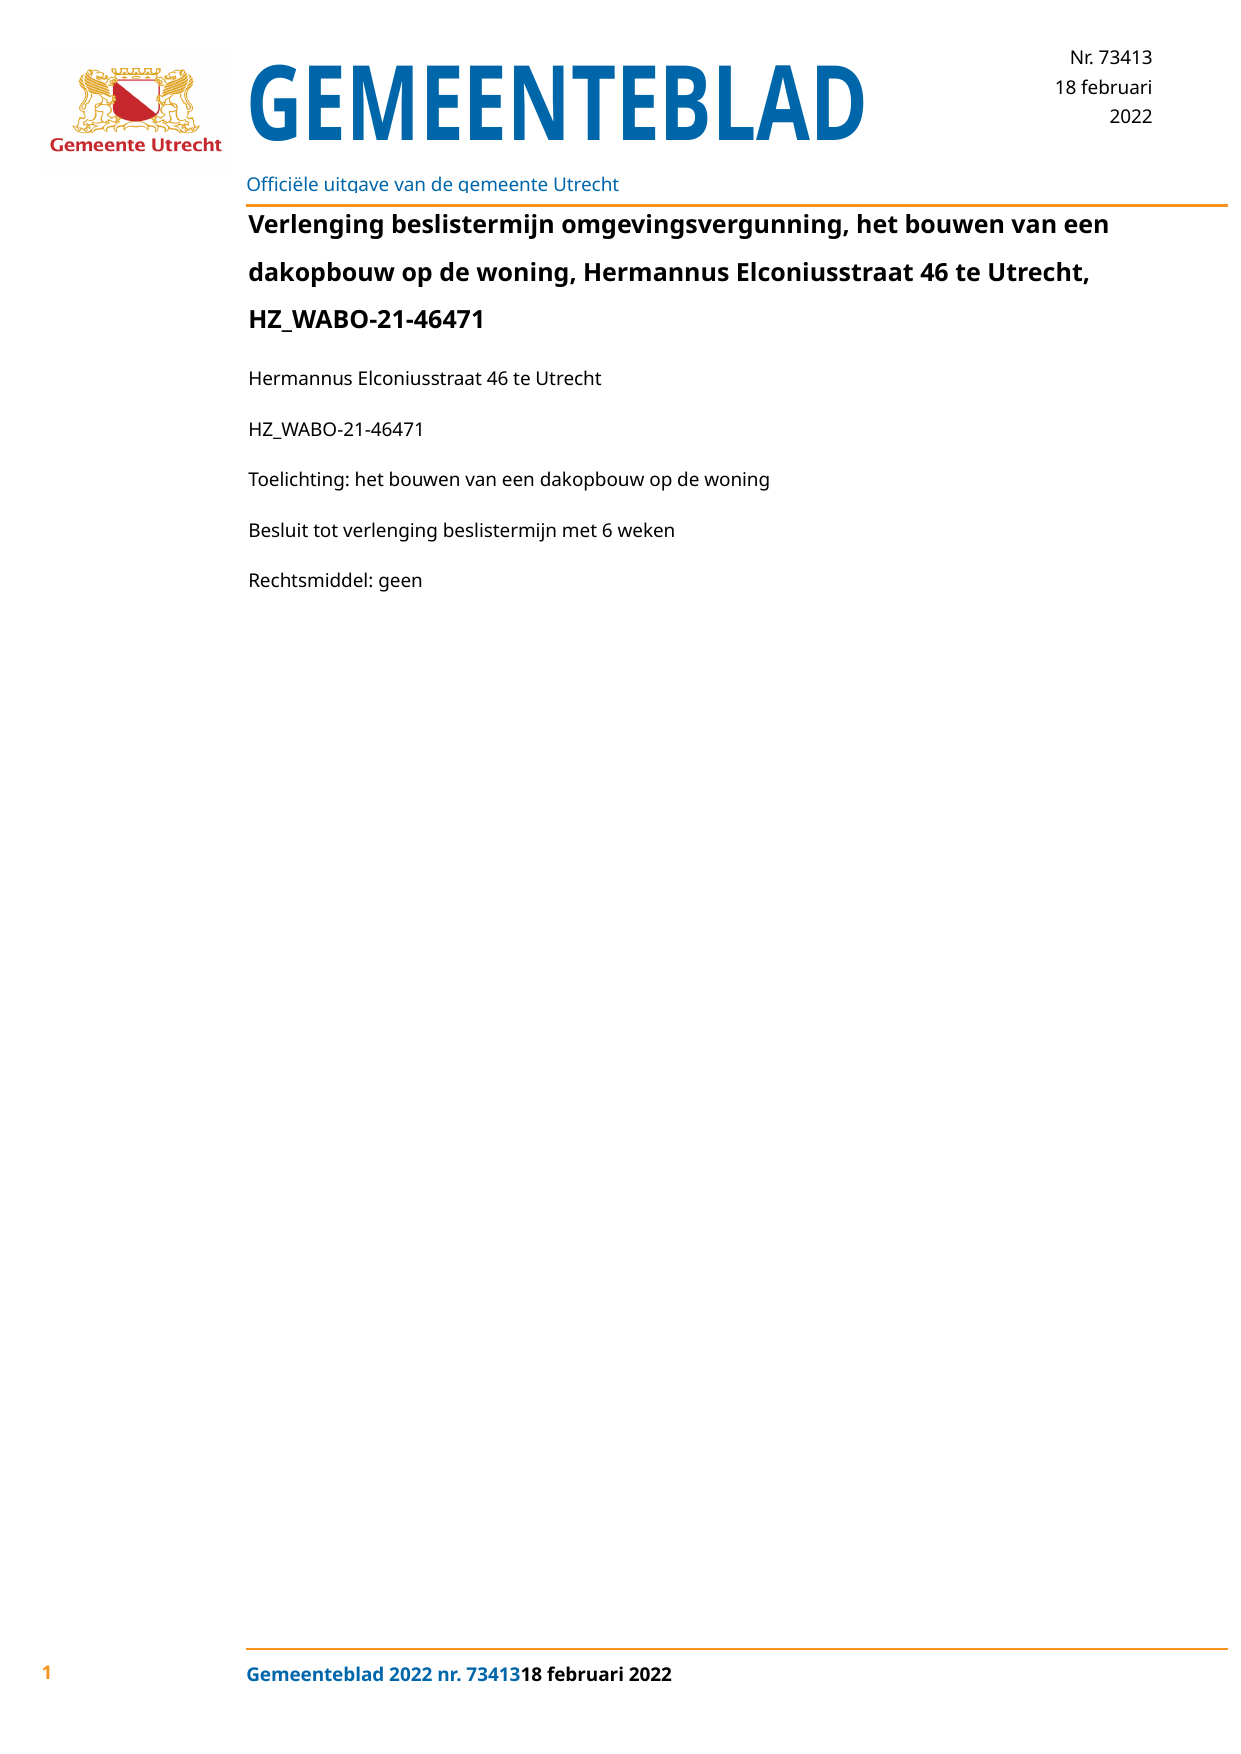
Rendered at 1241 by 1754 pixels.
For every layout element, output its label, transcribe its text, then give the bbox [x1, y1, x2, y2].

picture [41, 47, 231, 172]
text Besluit tot verlenging beslistermijn met 6 weken [248, 517, 1152, 542]
text Rechtsmiddel: geen [248, 567, 1152, 593]
text Toelichting: het bouwen van een dakopbouw op de woning [248, 466, 1152, 492]
text HZ_WABO-21-46471 [248, 416, 1152, 442]
text Hermannus Elconiusstraat 46 te Utrecht [248, 366, 1152, 391]
text Verlenging beslistermijn omgevingsvergunning, het bouwen van een dakopbouw op de woning, Hermannus Elconiusstraat 46 te Utrecht, HZ_WABO-21-46471 [248, 207, 1152, 336]
